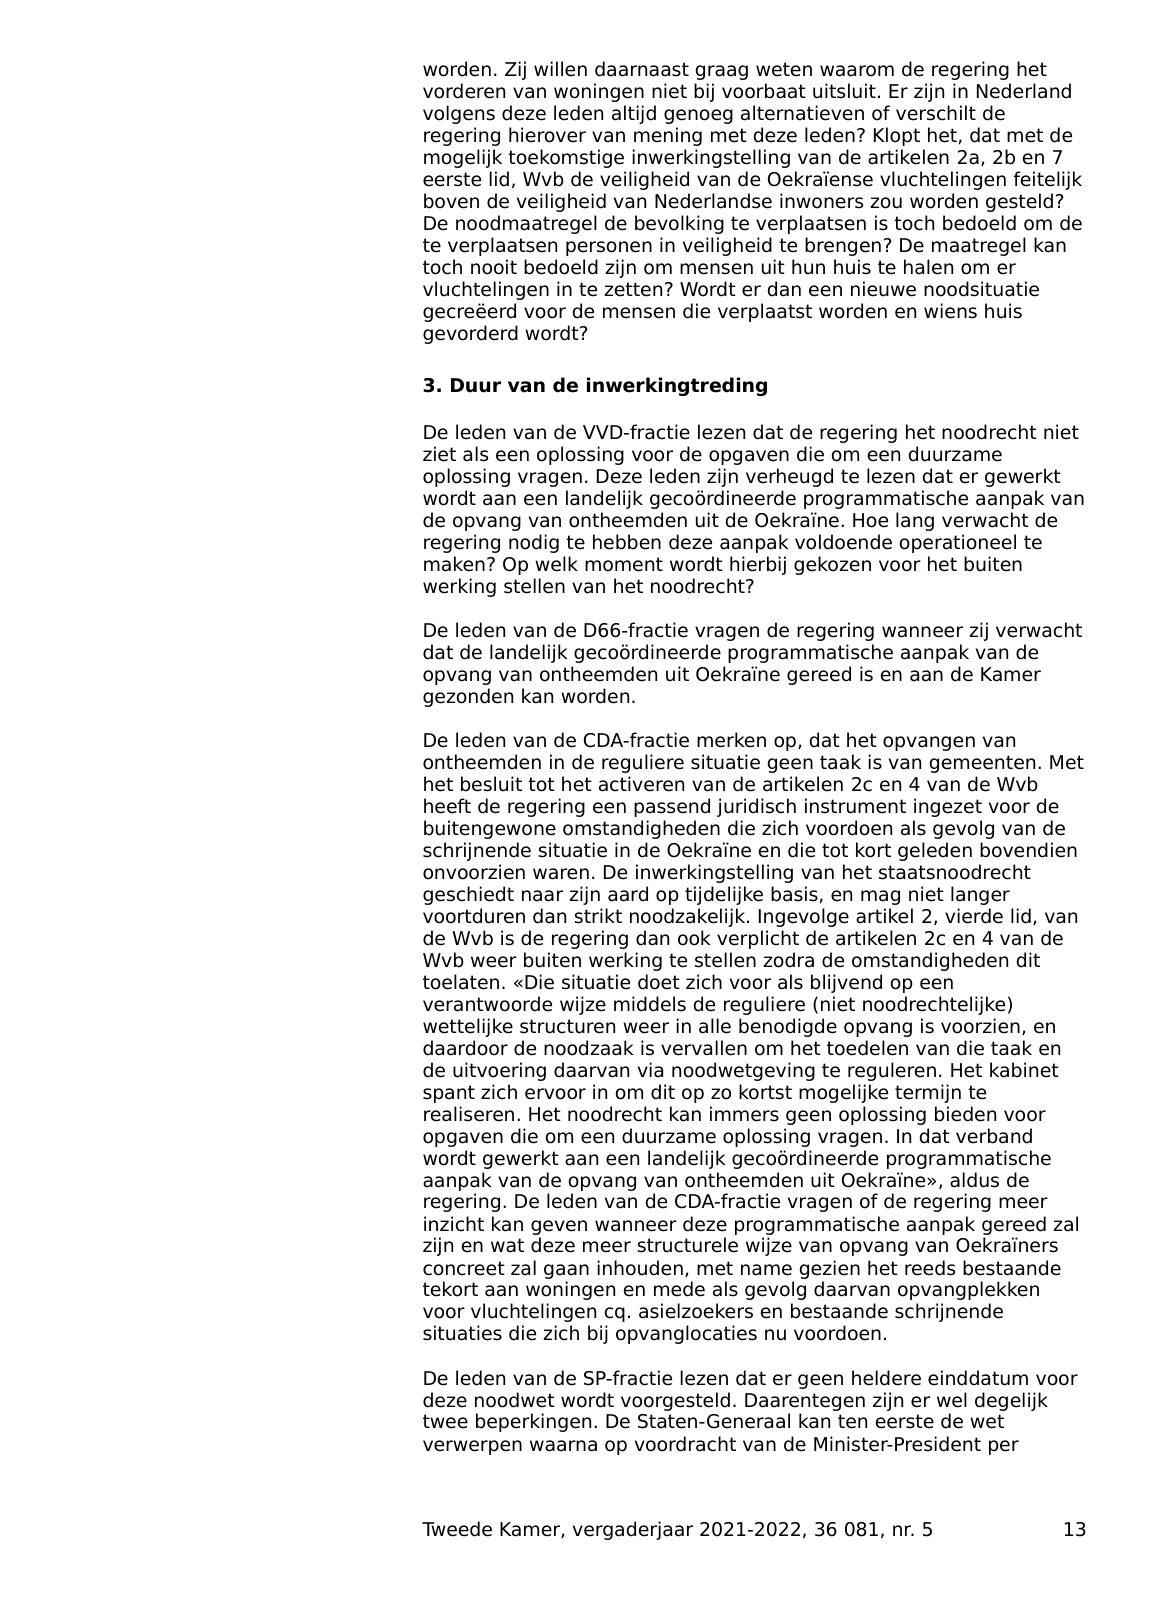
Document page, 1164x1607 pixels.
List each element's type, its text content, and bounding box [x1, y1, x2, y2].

text De leden van de VVD-fractie lezen dat de regering het noodrecht niet ziet als een oplossing voor de opgaven die om een duurzame oplossing vragen. Deze leden zijn verheugd te lezen dat er gewerkt wordt aan een landelijk gecoördineerde programmatische aanpak van de opvang van ontheemden uit de Oekraïne. Hoe lang verwacht de regering nodig te hebben deze aanpak voldoende operationeel te maken? Op welk moment wordt hierbij gekozen voor het buiten werking stellen van het noodrecht? [422, 422, 1087, 598]
subtitle 3. Duur van de inwerkingtreding [422, 375, 1087, 397]
text De leden van de CDA-fractie merken op, dat het opvangen van ontheemden in de reguliere situatie geen taak is van gemeenten. Met het besluit tot het activeren van de artikelen 2c en 4 van de Wvb heeft de regering een passend juridisch instrument ingezet voor de buitengewone omstandigheden die zich voordoen als gevolg van de schrijnende situatie in de Oekraïne en die tot kort geleden bovendien onvoorzien waren. De inwerkingstelling van het staatsnoodrecht geschiedt naar zijn aard op tijdelijke basis, en mag niet langer voortduren dan strikt noodzakelijk. Ingevolge artikel 2, vierde lid, van de Wvb is de regering dan ook verplicht de artikelen 2c en 4 van de Wvb weer buiten werking te stellen zodra de omstandigheden dit toelaten. «Die situatie doet zich voor als blijvend op een verantwoorde wijze middels de reguliere (niet noodrechtelijke) wettelijke structuren weer in alle benodigde opvang is voorzien, en daardoor de noodzaak is vervallen om het toedelen van die taak en de uitvoering daarvan via noodwetgeving te reguleren. Het kabinet spant zich ervoor in om dit op zo kortst mogelijke termijn te realiseren. Het noodrecht kan immers geen oplossing bieden voor opgaven die om een duurzame oplossing vragen. In dat verband wordt gewerkt aan een landelijk gecoördineerde programmatische aanpak van de opvang van ontheemden uit Oekraïne», aldus de regering. De leden van de CDA-fractie vragen of de regering meer inzicht kan geven wanneer deze programmatische aanpak gereed zal zijn en wat deze meer structurele wijze van opvang van Oekraïners concreet zal gaan inhouden, met name gezien het reeds bestaande tekort aan woningen en mede als gevolg daarvan opvangplekken voor vluchtelingen cq. asielzoekers en bestaande schrijnende situaties die zich bij opvanglocaties nu voordoen. [422, 730, 1087, 1345]
text De leden van de SP-fractie lezen dat er geen heldere einddatum voor deze noodwet wordt voorgesteld. Daarentegen zijn er wel degelijk twee beperkingen. De Staten-Generaal kan ten eerste de wet verwerpen waarna op voordracht van de Minister-President per [422, 1367, 1087, 1455]
text worden. Zij willen daarnaast graag weten waarom de regering het vorderen van woningen niet bij voorbaat uitsluit. Er zijn in Nederland volgens deze leden altijd genoeg alternatieven of verschilt de regering hierover van mening met deze leden? Klopt het, dat met de mogelijk toekomstige inwerkingstelling van de artikelen 2a, 2b en 7 eerste lid, Wvb de veiligheid van de Oekraïense vluchtelingen feitelijk boven de veiligheid van Nederlandse inwoners zou worden gesteld? De noodmaatregel de bevolking te verplaatsen is toch bedoeld om de te verplaatsen personen in veiligheid te brengen? De maatregel kan toch nooit bedoeld zijn om mensen uit hun huis te halen om er vluchtelingen in te zetten? Wordt er dan een nieuwe noodsituatie gecreëerd voor de mensen die verplaatst worden en wiens huis gevorderd wordt? [422, 59, 1087, 345]
text De leden van de D66-fractie vragen de regering wanneer zij verwacht dat de landelijk gecoördineerde programmatische aanpak van de opvang van ontheemden uit Oekraïne gereed is en aan de Kamer gezonden kan worden. [422, 620, 1087, 708]
